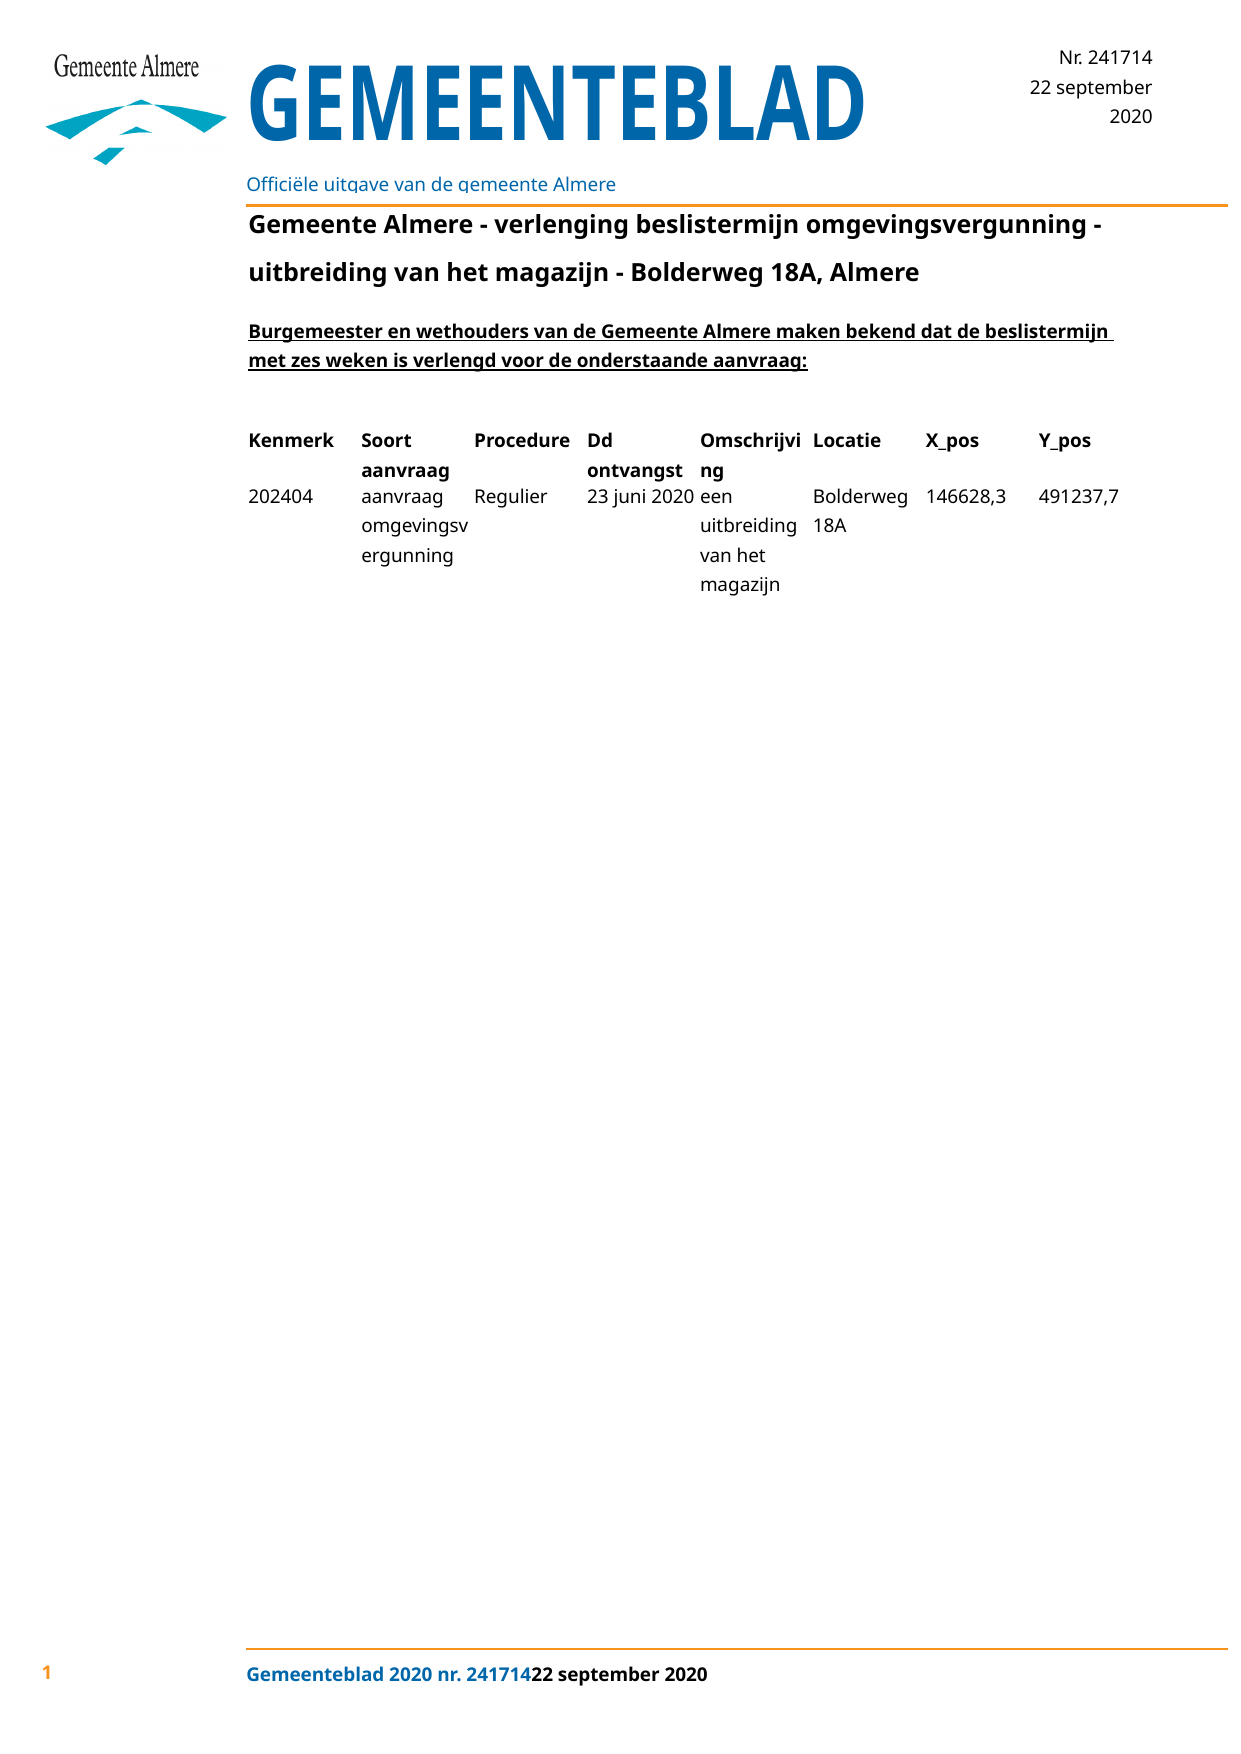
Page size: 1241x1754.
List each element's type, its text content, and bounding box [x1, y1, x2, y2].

table_header Y_pos [1039, 428, 1152, 483]
text Burgemeester en wethouders van de Gemeente Almere maken bekend dat de beslistermijn met zes weken is verlengd voor de onderstaande aanvraag: [248, 318, 1152, 373]
table_cell Bolderweg 18A [813, 483, 926, 597]
table_header Omschrijving [700, 428, 813, 483]
table_cell 146628,3 [926, 483, 1038, 597]
picture [41, 47, 231, 172]
table_header Dd ontvangst [587, 428, 700, 483]
table_cell 23 juni 2020 [587, 483, 700, 597]
table_header Kenmerk [248, 428, 361, 483]
table_header X_pos [926, 428, 1038, 483]
table_cell aanvraag omgevingsvergunning [361, 483, 474, 597]
table_cell een uitbreiding van het magazijn [700, 483, 813, 597]
table_cell 202404 [248, 483, 361, 597]
text Gemeente Almere - verlenging beslistermijn omgevingsvergunning - uitbreiding van het magazijn - Bolderweg 18A, Almere [248, 207, 1152, 288]
table_header Locatie [813, 428, 926, 483]
table_header Soort aanvraag [361, 428, 474, 483]
table_header Procedure [474, 428, 587, 483]
table_cell Regulier [474, 483, 587, 597]
table_cell 491237,7 [1039, 483, 1152, 597]
